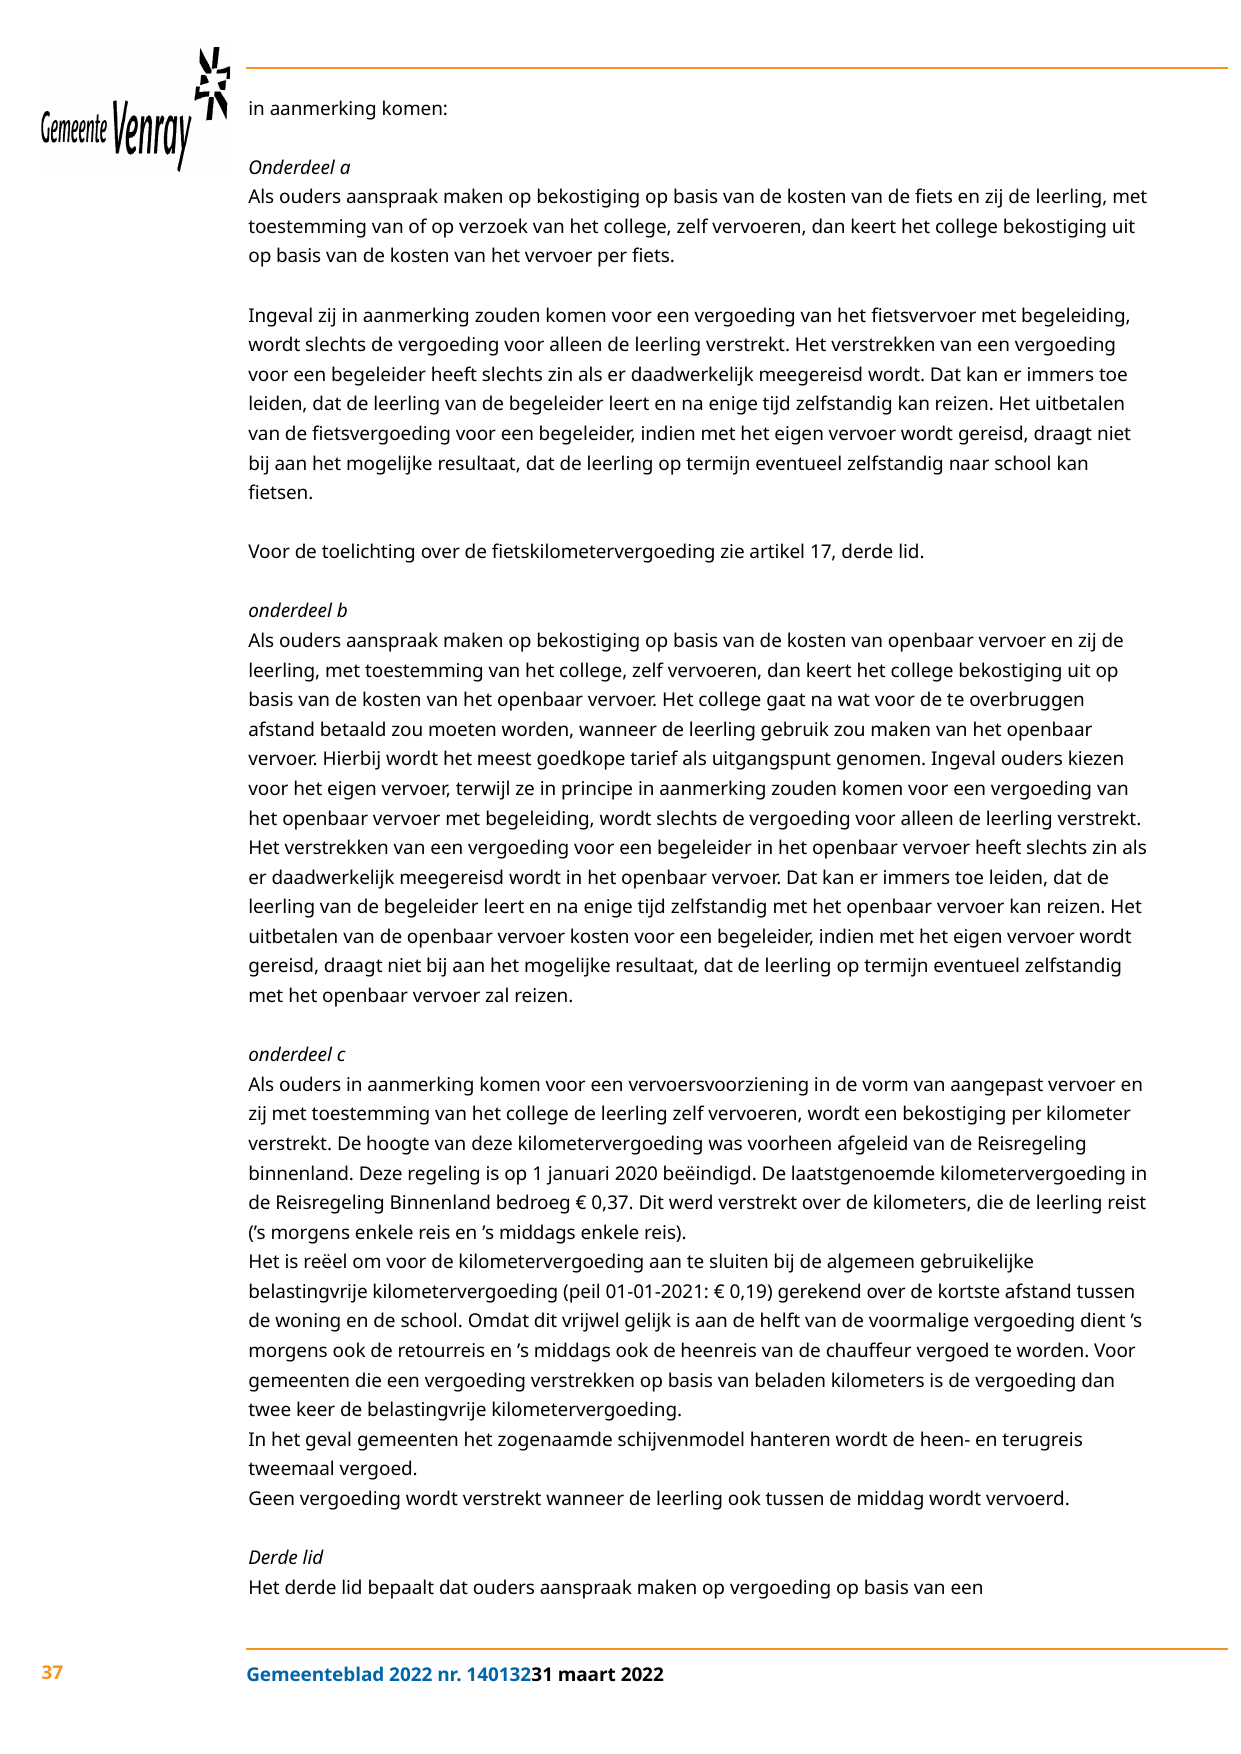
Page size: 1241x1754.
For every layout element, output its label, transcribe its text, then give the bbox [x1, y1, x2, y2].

picture [41, 47, 231, 172]
text Het derde lid bepaalt dat ouders aanspraak maken op vergoeding op basis van een [248, 1574, 1152, 1600]
text Het is reëel om voor de kilometervergoeding aan te sluiten bij de algemeen gebruikelijke belastingvrije kilometervergoeding (peil 01-01-2021: € 0,19) gerekend over de kortste afstand tussen de woning en de school. Omdat dit vrijwel gelijk is aan de helft van de voormalige vergoeding dient ’s morgens ook de retourreis en ’s middags ook de heenreis van de chauffeur vergoed te worden. Voor gemeenten die een vergoeding verstrekken op basis van beladen kilometers is de vergoeding dan twee keer de belastingvrije kilometervergoeding. [248, 1248, 1152, 1422]
text Als ouders in aanmerking komen voor een vervoersvoorziening in de vorm van aangepast vervoer en zij met toestemming van het college de leerling zelf vervoeren, wordt een bekostiging per kilometer verstrekt. De hoogte van deze kilometervergoeding was voorheen afgeleid van de Reisregeling binnenland. Deze regeling is op 1 januari 2020 beëindigd. De laatstgenoemde kilometervergoeding in de Reisregeling Binnenland bedroeg € 0,37. Dit werd verstrekt over de kilometers, die de leerling reist (’s morgens enkele reis en ’s middags enkele reis). [248, 1071, 1152, 1245]
text Ingeval zij in aanmerking zouden komen voor een vergoeding van het fietsvervoer met begeleiding, wordt slechts de vergoeding voor alleen de leerling verstrekt. Het verstrekken van een vergoeding voor een begeleider heeft slechts zin als er daadwerkelijk meegereisd wordt. Dat kan er immers toe leiden, dat de leerling van de begeleider leert en na enige tijd zelfstandig kan reizen. Het uitbetalen van de fietsvergoeding voor een begeleider, indien met het eigen vervoer wordt gereisd, draagt niet bij aan het mogelijke resultaat, dat de leerling op termijn eventueel zelfstandig naar school kan fietsen. [248, 302, 1152, 505]
text Geen vergoeding wordt verstrekt wanneer de leerling ook tussen de middag wordt vervoerd. [248, 1485, 1152, 1511]
text Derde lid [248, 1544, 1152, 1570]
text Onderdeel a [248, 154, 1152, 180]
text onderdeel b [248, 598, 1152, 623]
text Als ouders aanspraak maken op bekostiging op basis van de kosten van de fiets en zij de leerling, met toestemming van of op verzoek van het college, zelf vervoeren, dan keert het college bekostiging uit op basis van de kosten van het vervoer per fiets. [248, 183, 1152, 268]
text in aanmerking komen: [248, 95, 1152, 121]
text onderdeel c [248, 1041, 1152, 1067]
text Voor de toelichting over de fietskilometervergoeding zie artikel 17, derde lid. [248, 538, 1152, 564]
text Als ouders aanspraak maken op bekostiging op basis van de kosten van openbaar vervoer en zij de leerling, met toestemming van het college, zelf vervoeren, dan keert het college bekostiging uit op basis van de kosten van het openbaar vervoer. Het college gaat na wat voor de te overbruggen afstand betaald zou moeten worden, wanneer de leerling gebruik zou maken van het openbaar vervoer. Hierbij wordt het meest goedkope tarief als uitgangspunt genomen. Ingeval ouders kiezen voor het eigen vervoer, terwijl ze in principe in aanmerking zouden komen voor een vergoeding van het openbaar vervoer met begeleiding, wordt slechts de vergoeding voor alleen de leerling verstrekt. Het verstrekken van een vergoeding voor een begeleider in het openbaar vervoer heeft slechts zin als er daadwerkelijk meegereisd wordt in het openbaar vervoer. Dat kan er immers toe leiden, dat de leerling van de begeleider leert en na enige tijd zelfstandig met het openbaar vervoer kan reizen. Het uitbetalen van de openbaar vervoer kosten voor een begeleider, indien met het eigen vervoer wordt gereisd, draagt niet bij aan het mogelijke resultaat, dat de leerling op termijn eventueel zelfstandig met het openbaar vervoer zal reizen. [248, 627, 1152, 1008]
text In het geval gemeenten het zogenaamde schijvenmodel hanteren wordt de heen- en terugreis tweemaal vergoed. [248, 1426, 1152, 1481]
